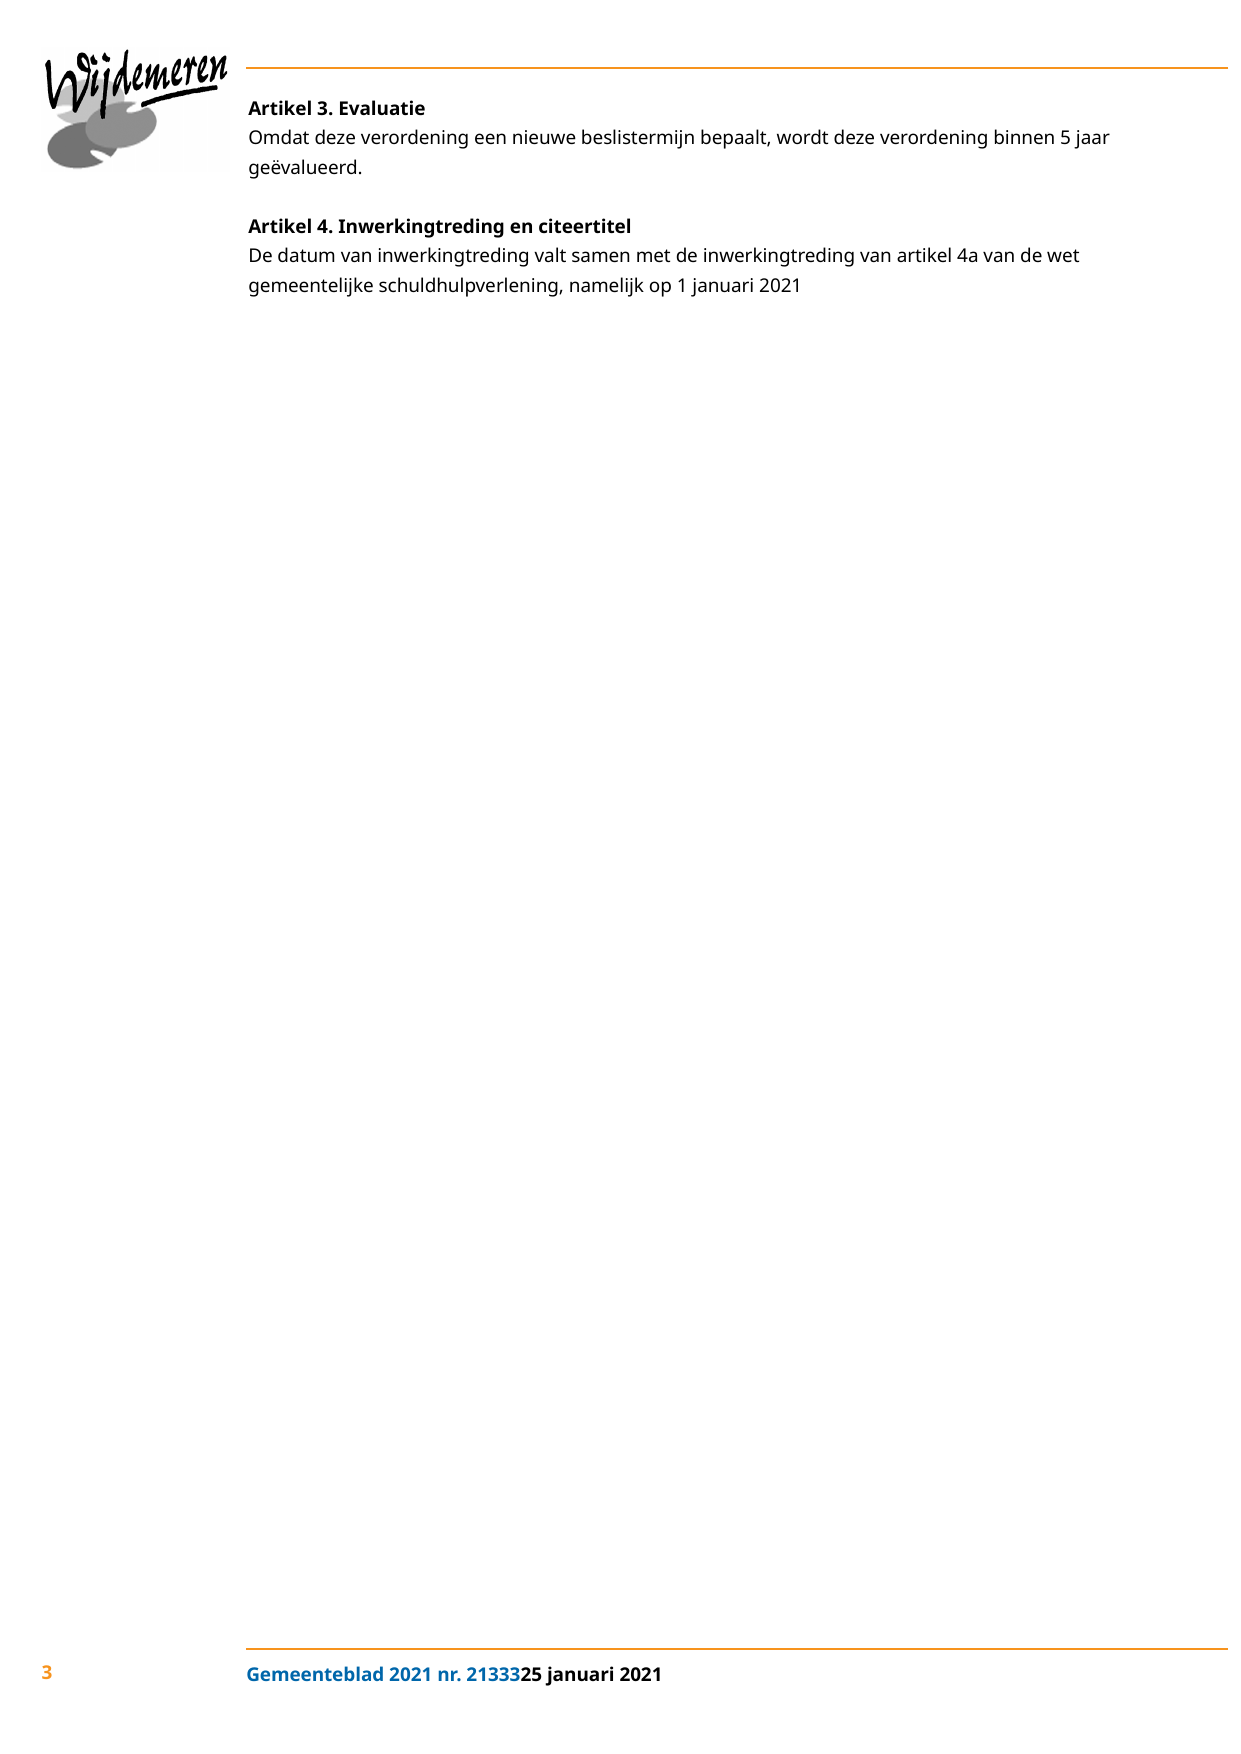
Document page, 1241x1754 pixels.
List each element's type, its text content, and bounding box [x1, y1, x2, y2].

text Artikel 4. Inwerkingtreding en citeertitel [248, 213, 1152, 239]
text Artikel 3. Evaluatie [248, 95, 1152, 121]
picture [41, 47, 231, 172]
text Omdat deze verordening een nieuwe beslistermijn bepaalt, wordt deze verordening binnen 5 jaar geëvalueerd. [248, 124, 1152, 180]
text De datum van inwerkingtreding valt samen met de inwerkingtreding van artikel 4a van de wet gemeentelijke schuldhulpverlening, namelijk op 1 januari 2021 [248, 243, 1152, 298]
